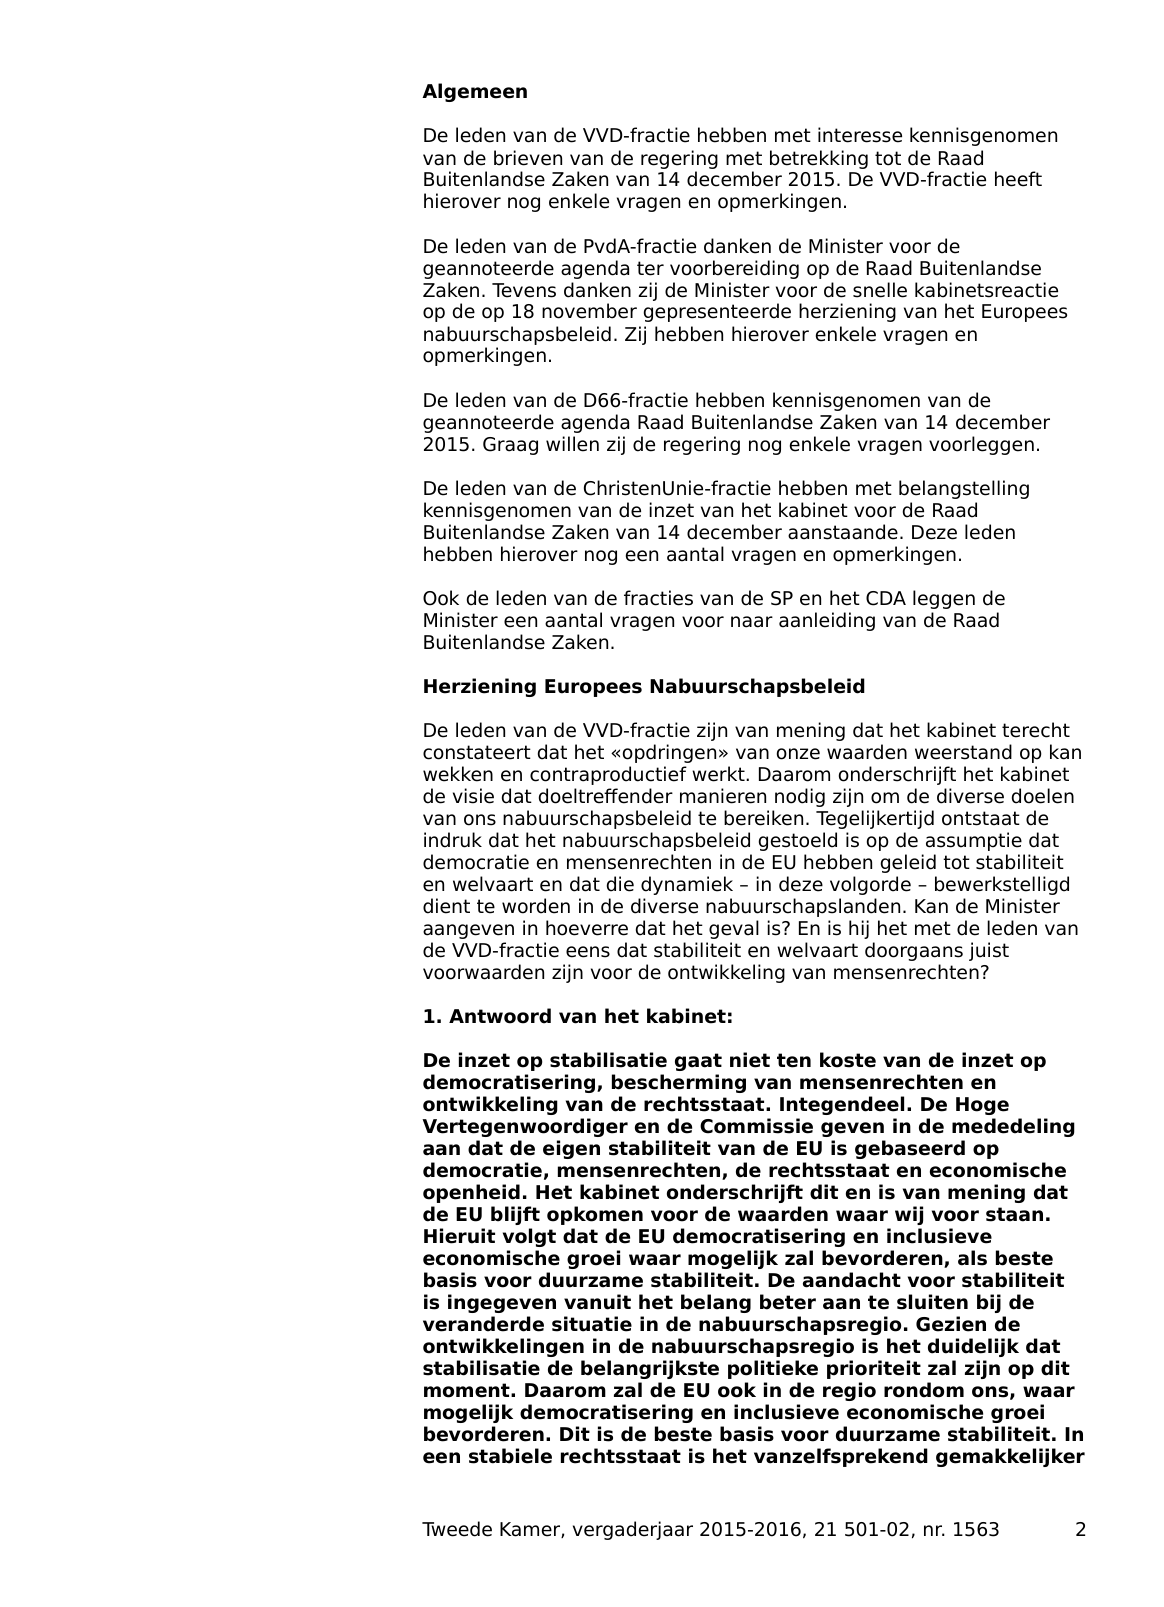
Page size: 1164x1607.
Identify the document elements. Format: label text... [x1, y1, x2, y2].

subtitle Herziening Europees Nabuurschapsbeleid [422, 676, 1087, 698]
subtitle Algemeen [422, 81, 1087, 103]
text De leden van de D66-fractie hebben kennisgenomen van de geannoteerde agenda Raad Buitenlandse Zaken van 14 december 2015. Graag willen zij de regering nog enkele vragen voorleggen. [422, 389, 1087, 456]
text Ook de leden van de fracties van de SP en het CDA leggen de Minister een aantal vragen voor naar aanleiding van de Raad Buitenlandse Zaken. [422, 588, 1087, 654]
text De leden van de VVD-fractie hebben met interesse kennisgenomen van de brieven van de regering met betrekking tot de Raad Buitenlandse Zaken van 14 december 2015. De VVD-fractie heeft hierover nog enkele vragen en opmerkingen. [422, 125, 1087, 213]
text De leden van de ChristenUnie-fractie hebben met belangstelling kennisgenomen van de inzet van het kabinet voor de Raad Buitenlandse Zaken van 14 december aanstaande. Deze leden hebben hierover nog een aantal vragen en opmerkingen. [422, 478, 1087, 566]
text 1. Antwoord van het kabinet: [422, 1006, 1087, 1028]
text De inzet op stabilisatie gaat niet ten koste van de inzet op democratisering, bescherming van mensenrechten en ontwikkeling van de rechtsstaat. Integendeel. De Hoge Vertegenwoordiger en de Commissie geven in de mededeling aan dat de eigen stabiliteit van de EU is gebaseerd op democratie, mensenrechten, de rechtsstaat en economische openheid. Het kabinet onderschrijft dit en is van mening dat de EU blijft opkomen voor de waarden waar wij voor staan. Hieruit volgt dat de EU democratisering en inclusieve economische groei waar mogelijk zal bevorderen, als beste basis voor duurzame stabiliteit. De aandacht voor stabiliteit is ingegeven vanuit het belang beter aan te sluiten bij de veranderde situatie in de nabuurschapsregio. Gezien de ontwikkelingen in de nabuurschapsregio is het duidelijk dat stabilisatie de belangrijkste politieke prioriteit zal zijn op dit moment. Daarom zal de EU ook in de regio rondom ons, waar mogelijk democratisering en inclusieve economische groei bevorderen. Dit is de beste basis voor duurzame stabiliteit. In een stabiele rechtsstaat is het vanzelfsprekend gemakkelijker [422, 1050, 1087, 1468]
text De leden van de PvdA-fractie danken de Minister voor de geannoteerde agenda ter voorbereiding op de Raad Buitenlandse Zaken. Tevens danken zij de Minister voor de snelle kabinetsreactie op de op 18 november gepresenteerde herziening van het Europees nabuurschapsbeleid. Zij hebben hierover enkele vragen en opmerkingen. [422, 236, 1087, 367]
text De leden van de VVD-fractie zijn van mening dat het kabinet terecht constateert dat het «opdringen» van onze waarden weerstand op kan wekken en contraproductief werkt. Daarom onderschrijft het kabinet de visie dat doeltreffender manieren nodig zijn om de diverse doelen van ons nabuurschapsbeleid te bereiken. Tegelijkertijd ontstaat de indruk dat het nabuurschapsbeleid gestoeld is op de assumptie dat democratie en mensenrechten in de EU hebben geleid tot stabiliteit en welvaart en dat die dynamiek – in deze volgorde – bewerkstelligd dient te worden in de diverse nabuurschapslanden. Kan de Minister aangeven in hoeverre dat het geval is? En is hij het met de leden van de VVD-fractie eens dat stabiliteit en welvaart doorgaans juist voorwaarden zijn voor de ontwikkeling van mensenrechten? [422, 720, 1087, 984]
